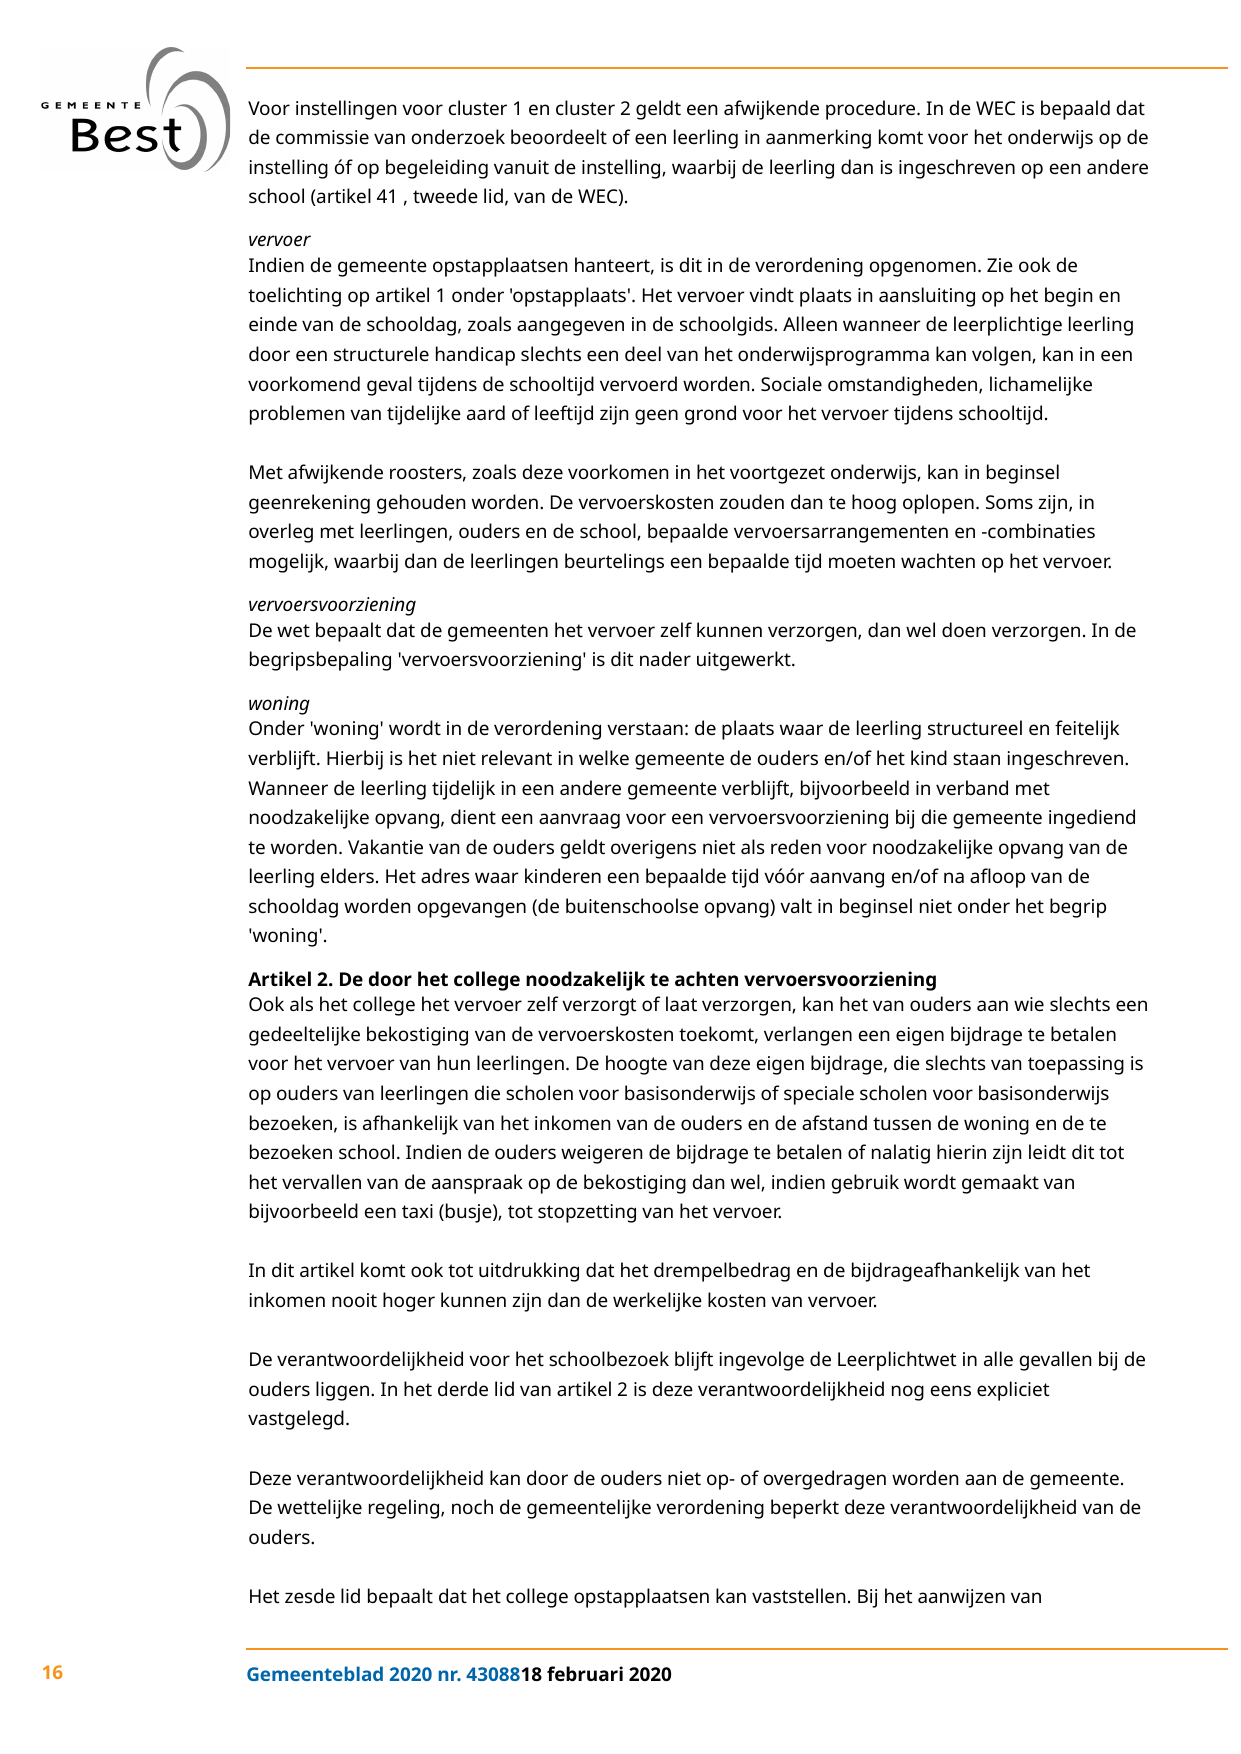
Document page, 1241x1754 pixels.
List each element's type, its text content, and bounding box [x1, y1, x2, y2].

text Voor instellingen voor cluster 1 en cluster 2 geldt een afwijkende procedure. In de WEC is bepaald dat de commissie van onderzoek beoordeelt of een leerling in aanmerking komt voor het onderwijs op de instelling óf op begeleiding vanuit de instelling, waarbij de leerling dan is ingeschreven op een andere school (artikel 41 , tweede lid, van de WEC). [248, 95, 1152, 209]
text vervoersvoorziening [248, 591, 1152, 617]
text woning [248, 690, 1152, 716]
text vervoer [248, 227, 1152, 252]
text De wet bepaalt dat de gemeenten het vervoer zelf kunnen verzorgen, dan wel doen verzorgen. In de begripsbepaling 'vervoersvoorziening' is dit nader uitgewerkt. [248, 617, 1152, 672]
text Onder 'woning' wordt in de verordening verstaan: de plaats waar de leerling structureel en feitelijk verblijft. Hierbij is het niet relevant in welke gemeente de ouders en/of het kind staan ingeschreven. Wanneer de leerling tijdelijk in een andere gemeente verblijft, bijvoorbeeld in verband met noodzakelijke opvang, dient een aanvraag voor een vervoersvoorziening bij die gemeente ingediend te worden. Vakantie van de ouders geldt overigens niet als reden voor noodzakelijke opvang van de leerling elders. Het adres waar kinderen een bepaalde tijd vóór aanvang en/of na afloop van de schooldag worden opgevangen (de buitenschoolse opvang) valt in beginsel niet onder het begrip 'woning'. [248, 716, 1152, 948]
text Indien de gemeente opstapplaatsen hanteert, is dit in de verordening opgenomen. Zie ook de toelichting op artikel 1 onder 'opstapplaats'. Het vervoer vindt plaats in aansluiting op het begin en einde van de schooldag, zoals aangegeven in de schoolgids. Alleen wanneer de leerplichtige leerling door een structurele handicap slechts een deel van het onderwijsprogramma kan volgen, kan in een voorkomend geval tijdens de schooltijd vervoerd worden. Sociale omstandigheden, lichamelijke problemen van tijdelijke aard of leeftijd zijn geen grond voor het vervoer tijdens schooltijd. [248, 252, 1152, 426]
text Deze verantwoordelijkheid kan door de ouders niet op- of overgedragen worden aan de gemeente. De wettelijke regeling, noch de gemeentelijke verordening beperkt deze verantwoordelijkheid van de ouders. [248, 1465, 1152, 1550]
picture [41, 47, 231, 172]
text In dit artikel komt ook tot uitdrukking dat het drempelbedrag en de bijdrageafhankelijk van het inkomen nooit hoger kunnen zijn dan de werkelijke kosten van vervoer. [248, 1258, 1152, 1313]
text Ook als het college het vervoer zelf verzorgt of laat verzorgen, kan het van ouders aan wie slechts een gedeeltelijke bekostiging van de vervoerskosten toekomt, verlangen een eigen bijdrage te betalen voor het vervoer van hun leerlingen. De hoogte van deze eigen bijdrage, die slechts van toepassing is op ouders van leerlingen die scholen voor basisonderwijs of speciale scholen voor basisonderwijs bezoeken, is afhankelijk van het inkomen van de ouders en de afstand tussen de woning en de te bezoeken school. Indien de ouders weigeren de bijdrage te betalen of nalatig hierin zijn leidt dit tot het vervallen van de aanspraak op de bekostiging dan wel, indien gebruik wordt gemaakt van bijvoorbeeld een taxi (busje), tot stopzetting van het vervoer. [248, 991, 1152, 1224]
text Met afwijkende roosters, zoals deze voorkomen in het voortgezet onderwijs, kan in beginsel geenrekening gehouden worden. De vervoerskosten zouden dan te hoog oplopen. Soms zijn, in overleg met leerlingen, ouders en de school, bepaalde vervoersarrangementen en -combinaties mogelijk, waarbij dan de leerlingen beurtelings een bepaalde tijd moeten wachten op het vervoer. [248, 459, 1152, 574]
text Het zesde lid bepaalt dat het college opstapplaatsen kan vaststellen. Bij het aanwijzen van [248, 1583, 1152, 1609]
text Artikel 2. De door het college noodzakelijk te achten vervoersvoorziening [248, 966, 1152, 991]
text De verantwoordelijkheid voor het schoolbezoek blijft ingevolge de Leerplichtwet in alle gevallen bij de ouders liggen. In het derde lid van artikel 2 is deze verantwoordelijkheid nog eens expliciet vastgelegd. [248, 1346, 1152, 1431]
